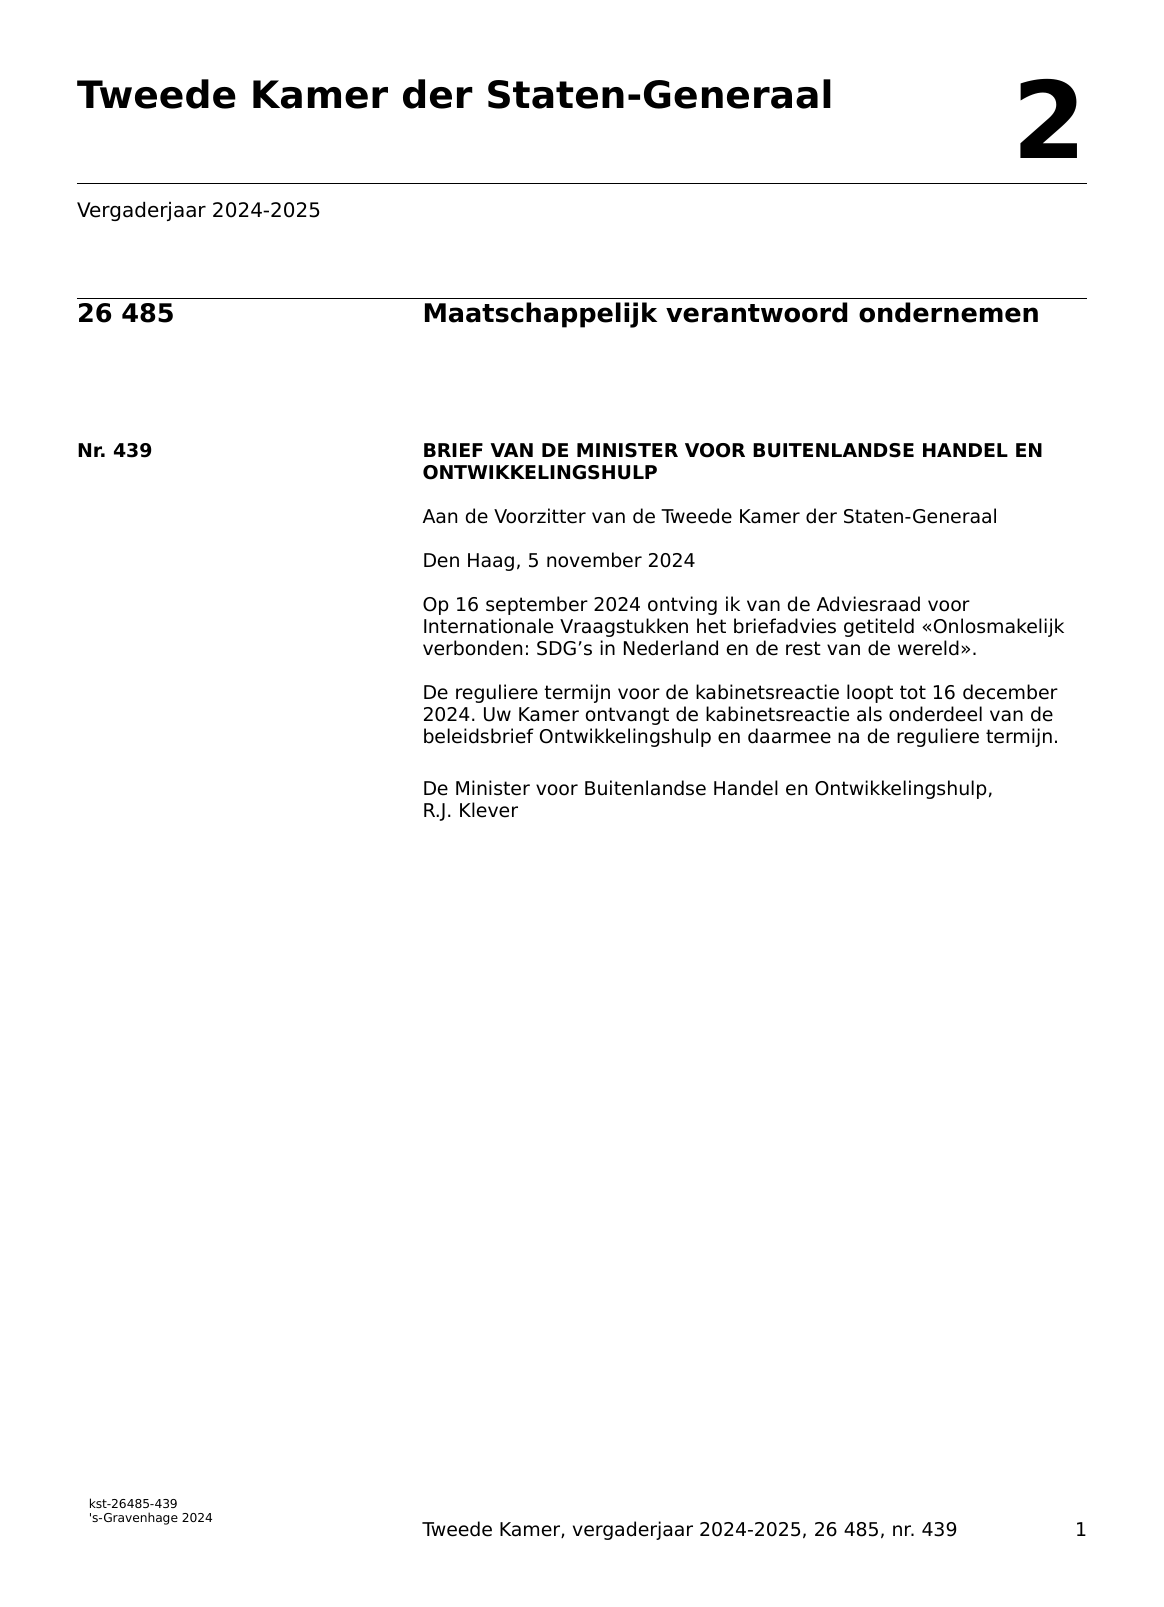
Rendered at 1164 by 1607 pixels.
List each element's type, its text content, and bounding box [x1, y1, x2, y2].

table_header Tweede Kamer der Staten-Generaal [77, 59, 886, 183]
table_cell Vergaderjaar 2024-2025 [77, 184, 1087, 298]
text 's-Gravenhage 2024 [88, 1511, 323, 1525]
text De Minister voor Buitenlandse Handel en Ontwikkelingshulp, R.J. Klever [422, 778, 1087, 822]
table_header 2 [886, 59, 1087, 183]
text kst-26485-439 [88, 1497, 323, 1511]
text Aan de Voorzitter van de Tweede Kamer der Staten-Generaal [422, 506, 1087, 528]
subtitle 26 485 Maatschappelijk verantwoord ondernemen [77, 299, 1087, 329]
text Op 16 september 2024 ontving ik van de Adviesraad voor Internationale Vraagstukken het briefadvies getiteld «Onlosmakelijk verbonden: SDG’s in Nederland en de rest van de wereld». [422, 594, 1087, 660]
text Den Haag, 5 november 2024 [422, 550, 1087, 572]
text De reguliere termijn voor de kabinetsreactie loopt tot 16 december 2024. Uw Kamer ontvangt de kabinetsreactie als onderdeel van de beleidsbrief Ontwikkelingshulp en daarmee na de reguliere termijn. [422, 682, 1087, 748]
subtitle Nr. 439 BRIEF VAN DE MINISTER VOOR BUITENLANDSE HANDEL EN ONTWIKKELINGSHULP [77, 440, 1087, 484]
